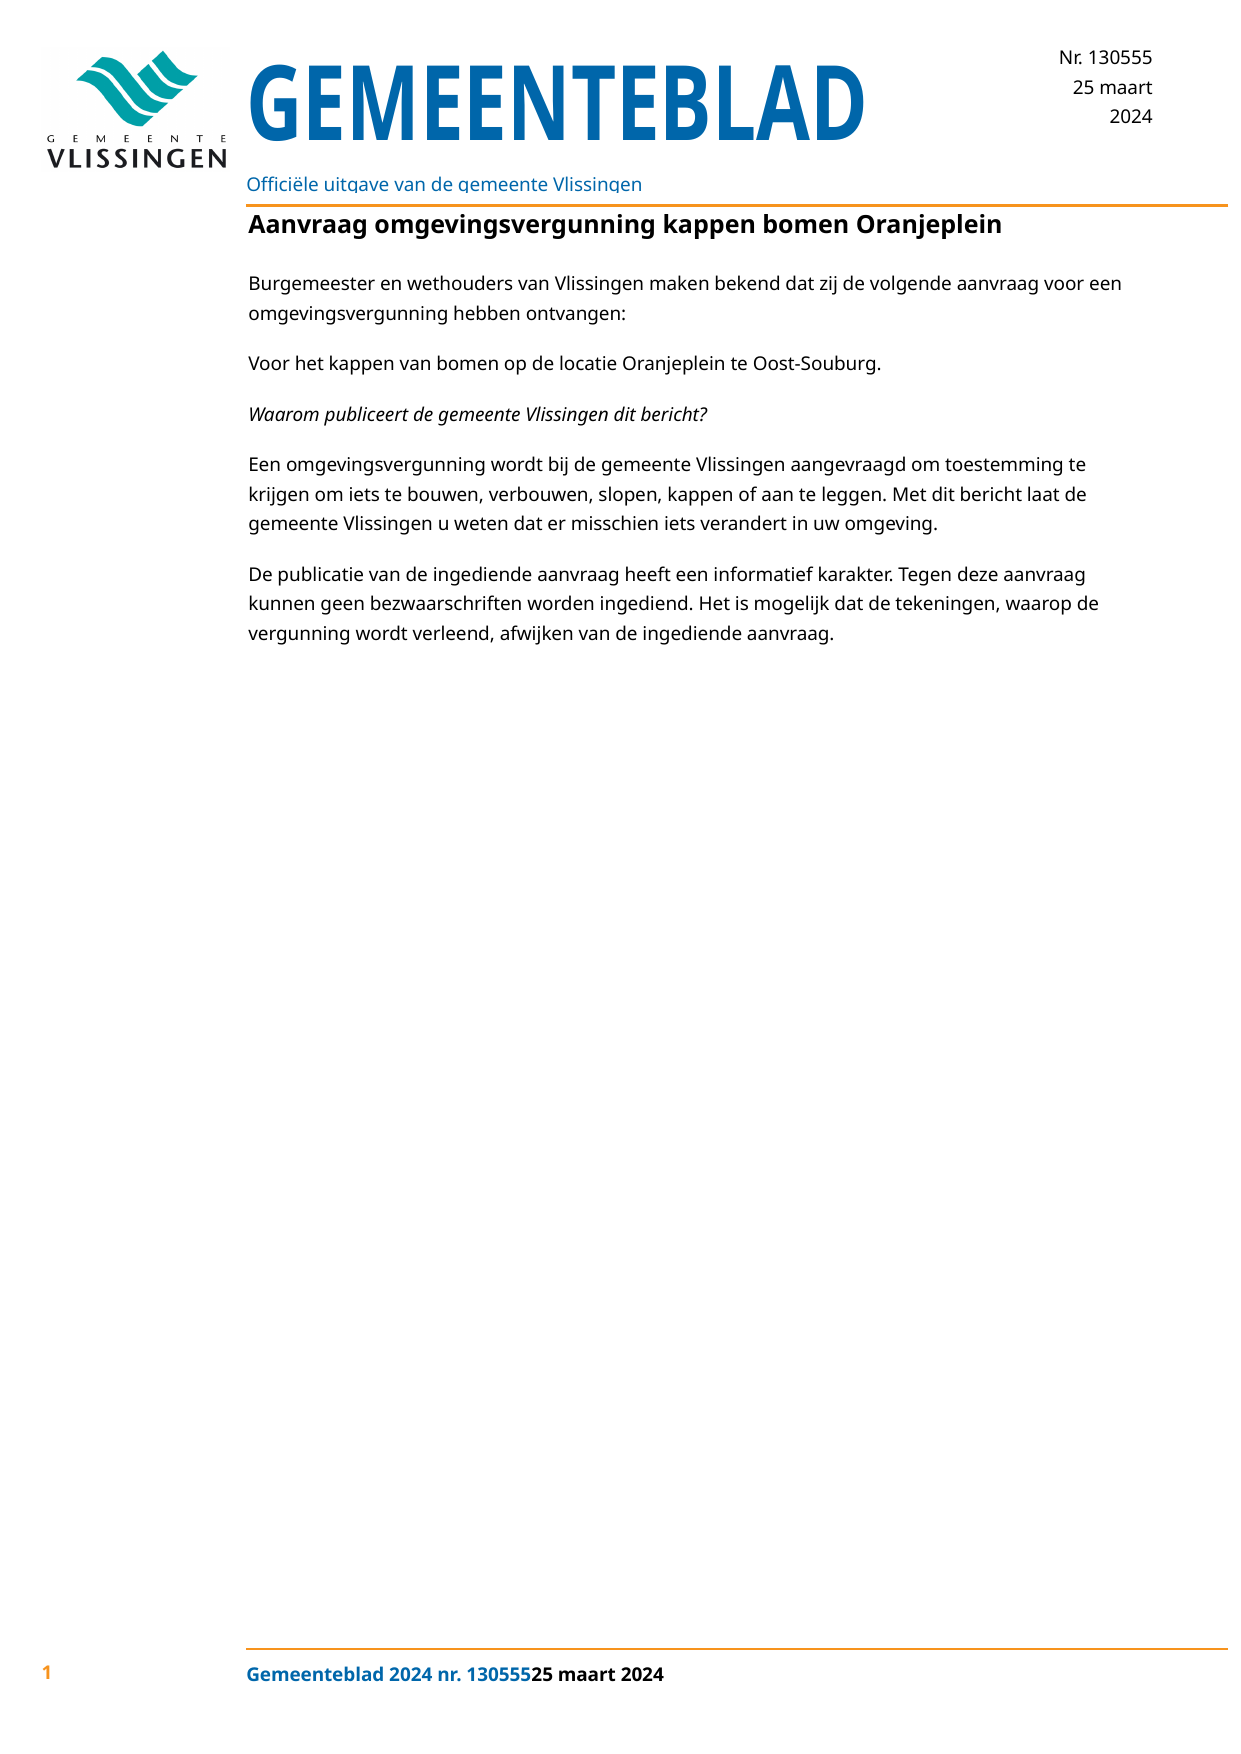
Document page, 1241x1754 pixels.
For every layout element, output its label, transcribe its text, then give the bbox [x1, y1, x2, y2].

text Waarom publiceert de gemeente Vlissingen dit bericht? [248, 401, 1152, 426]
text Voor het kappen van bomen op de locatie Oranjeplein te Oost-Souburg. [248, 350, 1152, 376]
text Burgemeester en wethouders van Vlissingen maken bekend dat zij de volgende aanvraag voor een omgevingsvergunning hebben ontvangen: [248, 270, 1152, 326]
picture [41, 47, 231, 172]
text De publicatie van de ingediende aanvraag heeft een informatief karakter. Tegen deze aanvraag kunnen geen bezwaarschriften worden ingediend. Het is mogelijk dat de tekeningen, waarop de vergunning wordt verleend, afwijken van de ingediende aanvraag. [248, 561, 1152, 646]
text Aanvraag omgevingsvergunning kappen bomen Oranjeplein [248, 207, 1152, 241]
text Een omgevingsvergunning wordt bij de gemeente Vlissingen aangevraagd om toestemming te krijgen om iets te bouwen, verbouwen, slopen, kappen of aan te leggen. Met dit bericht laat de gemeente Vlissingen u weten dat er misschien iets verandert in uw omgeving. [248, 451, 1152, 536]
